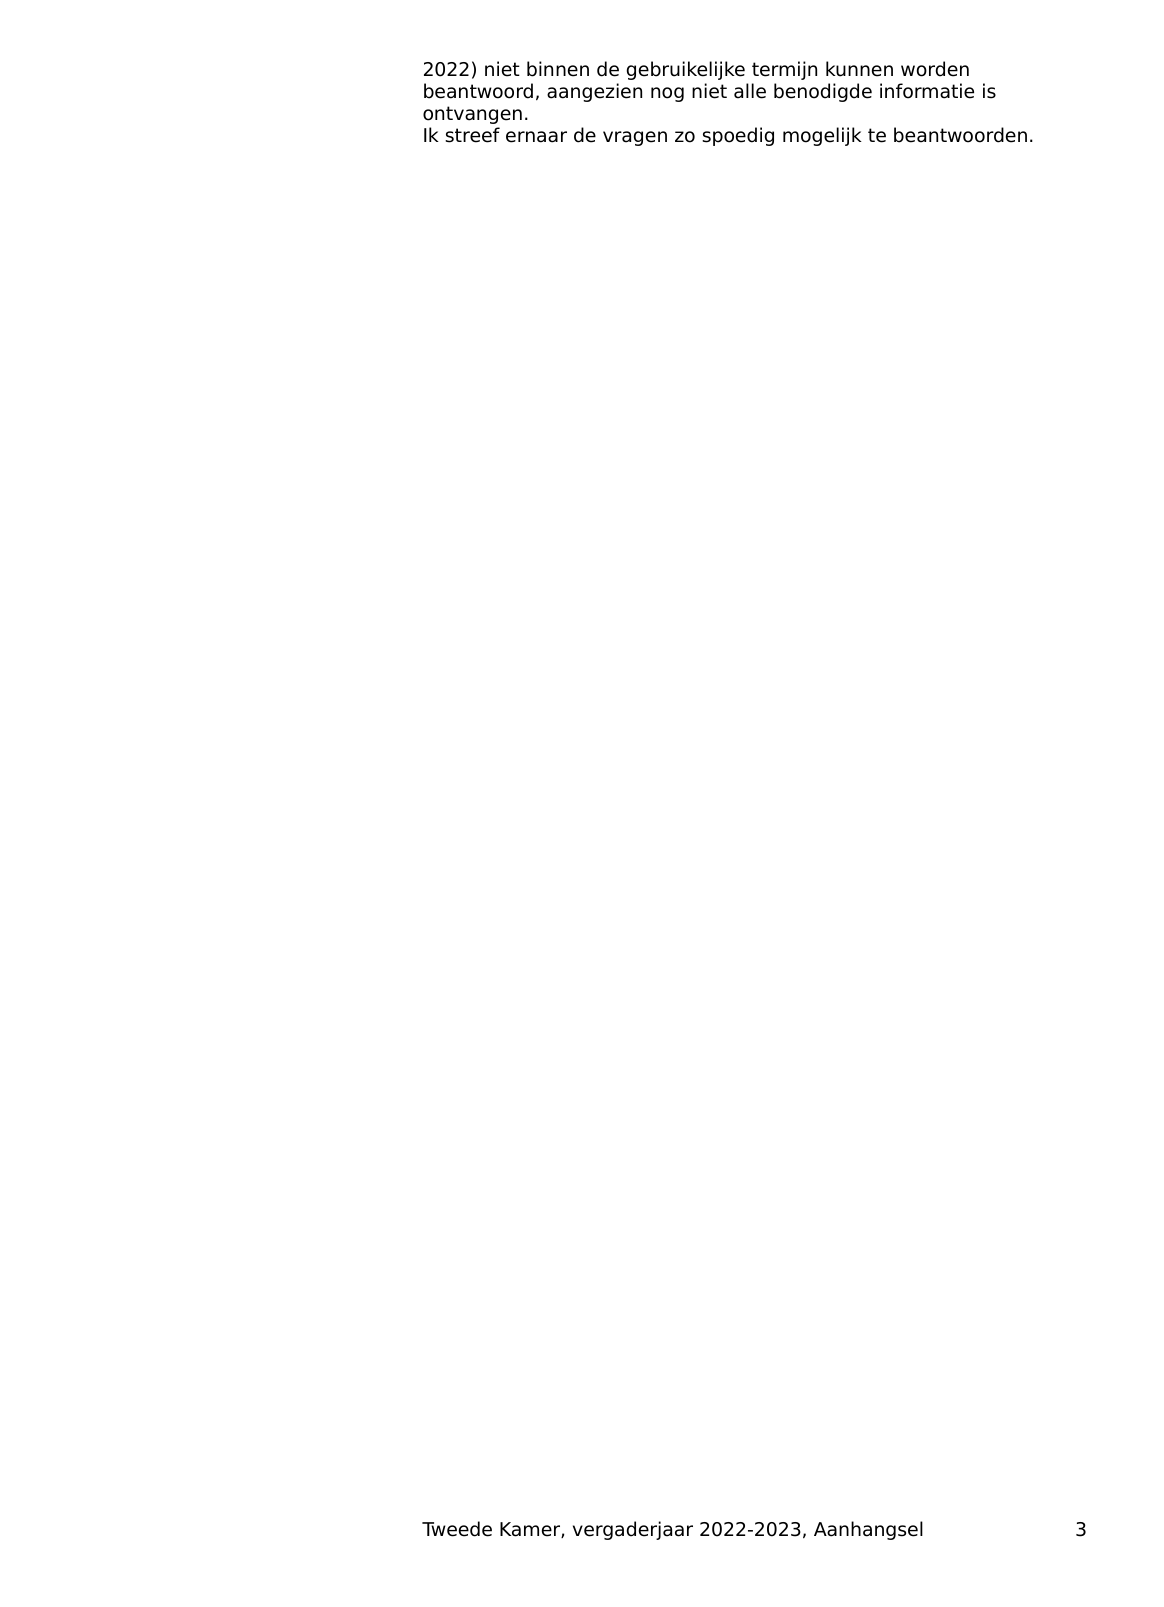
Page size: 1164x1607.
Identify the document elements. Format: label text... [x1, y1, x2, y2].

text Ik streef ernaar de vragen zo spoedig mogelijk te beantwoorden. [422, 125, 1087, 147]
text 2022) niet binnen de gebruikelijke termijn kunnen worden beantwoord, aangezien nog niet alle benodigde informatie is ontvangen. [422, 59, 1087, 125]
